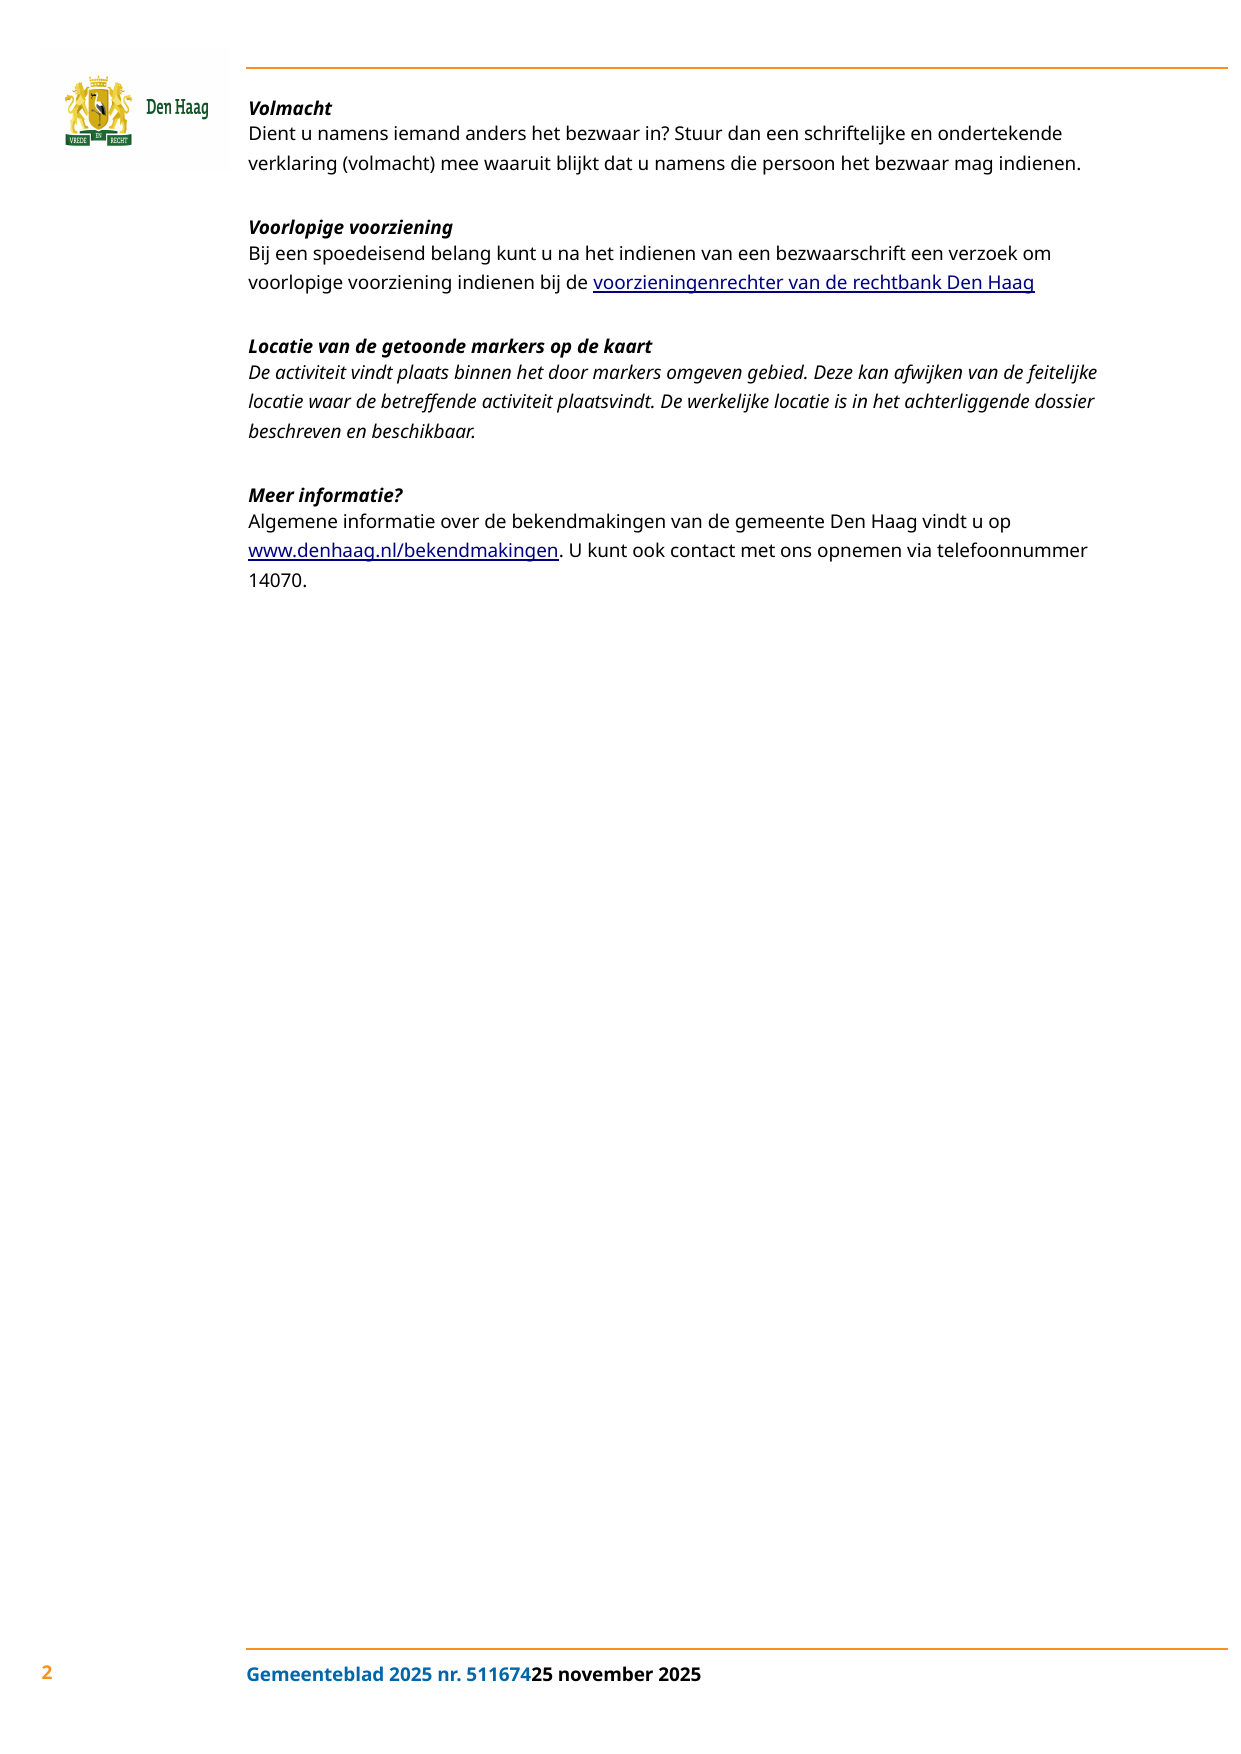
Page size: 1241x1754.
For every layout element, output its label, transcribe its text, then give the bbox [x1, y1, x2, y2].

picture [41, 47, 231, 172]
text Dient u namens iemand anders het bezwaar in? Stuur dan een schriftelijke en ondertekende verklaring (volmacht) mee waaruit blijkt dat u namens die persoon het bezwaar mag indienen. [248, 121, 1152, 176]
text De activiteit vindt plaats binnen het door markers omgeven gebied. Deze kan afwijken van de feitelijke locatie waar de betreffende activiteit plaatsvindt. De werkelijke locatie is in het achterliggende dossier beschreven en beschikbaar. [248, 359, 1152, 444]
text Algemene informatie over de bekendmakingen van de gemeente Den Haag vindt u op www.denhaag.nl/bekendmakingen. U kunt ook contact met ons opnemen via telefoonnummer 14070. [248, 508, 1152, 593]
text Bij een spoedeisend belang kunt u na het indienen van een bezwaarschrift een verzoek om voorlopige voorziening indienen bij de voorzieningenrechter van de rechtbank Den Haag [248, 240, 1152, 295]
text Locatie van de getoonde markers op de kaart [248, 333, 1152, 359]
text Voorlopige voorziening [248, 214, 1152, 240]
text Volmacht [248, 95, 1152, 121]
text Meer informatie? [248, 482, 1152, 508]
